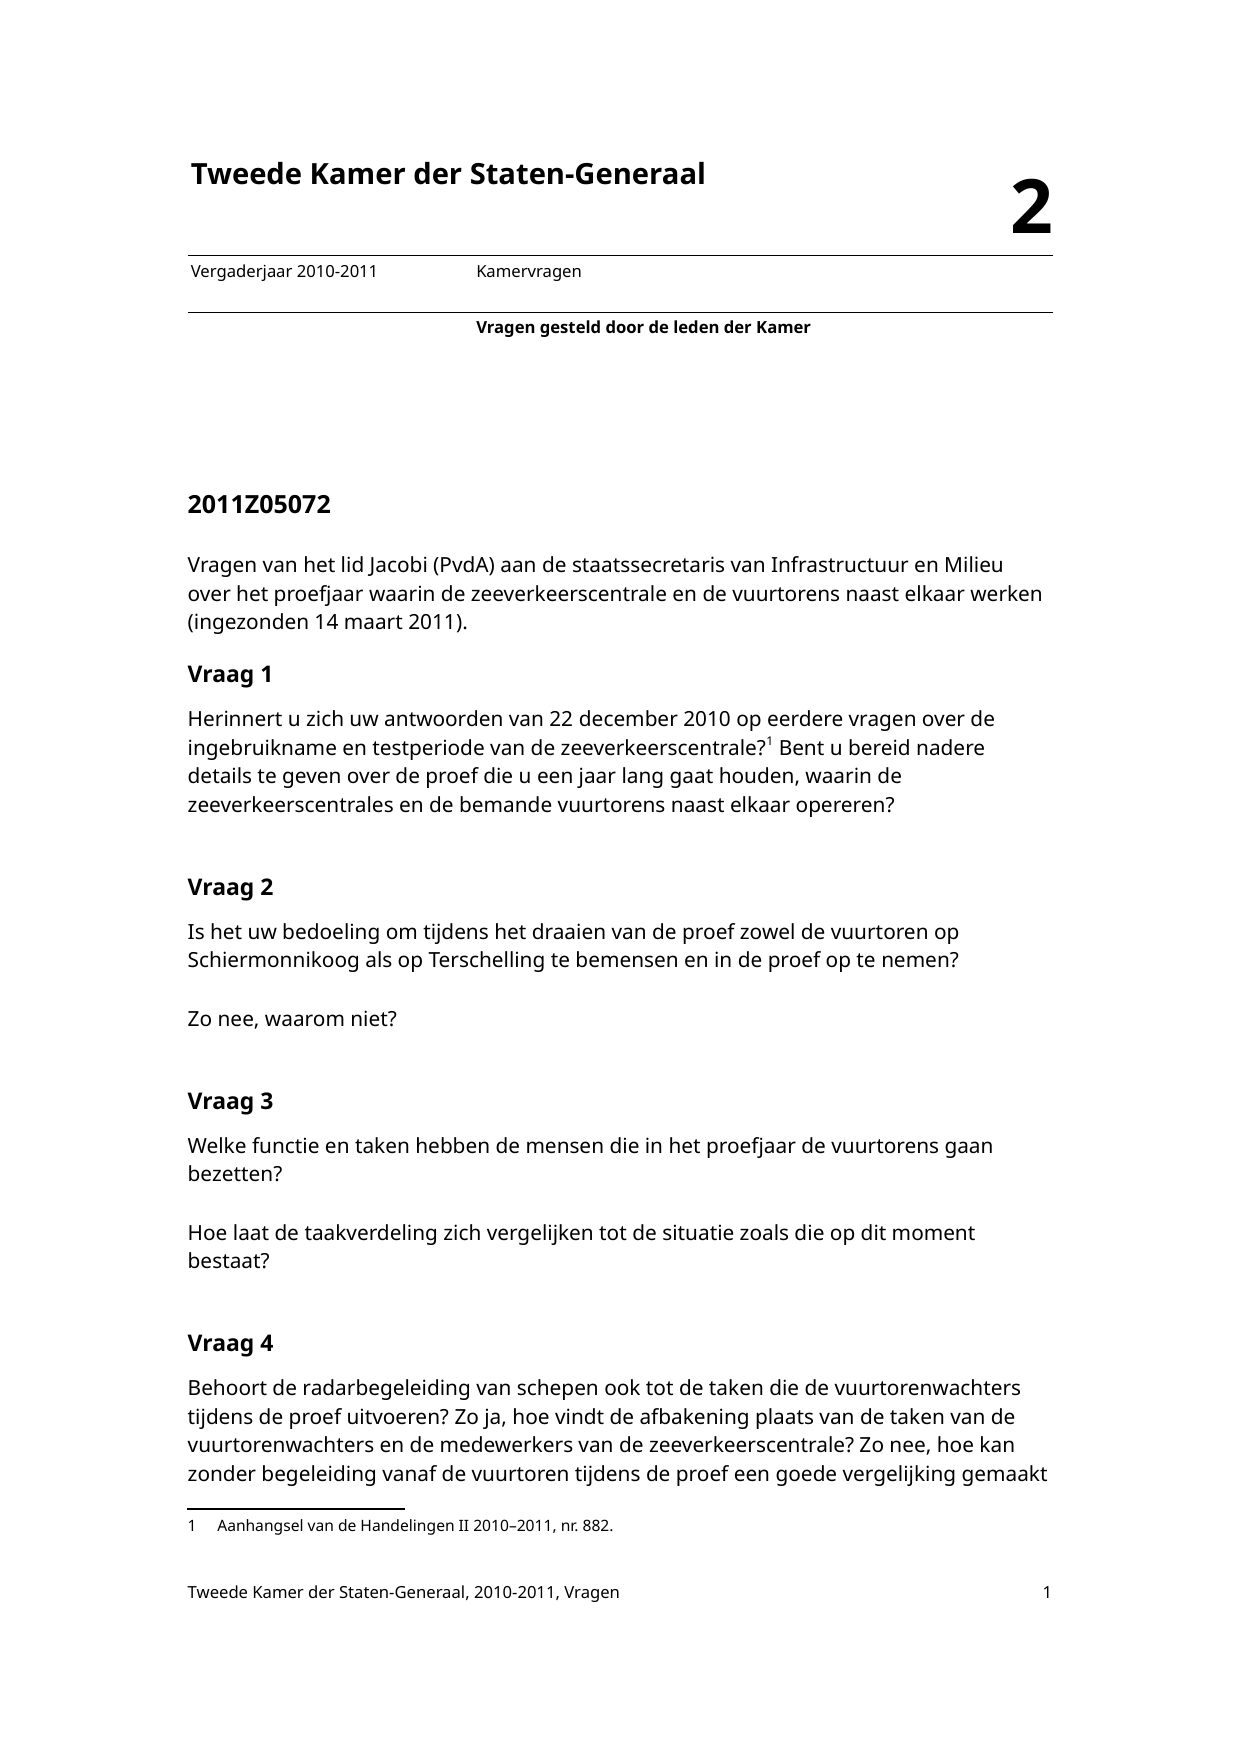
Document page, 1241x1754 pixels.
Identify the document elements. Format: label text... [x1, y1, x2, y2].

text Aanhangsel van de Handelingen II 2010–2011, nr. 882. [187, 1508, 1053, 1536]
text Welke functie en taken hebben de mensen die in het proefjaar de vuurtorens gaan bezetten? [187, 1131, 1053, 1188]
text 2011Z05072 [187, 487, 1053, 521]
subtitle Vraag 2 [187, 871, 1053, 902]
table_header 2 [880, 150, 1053, 255]
subtitle Vraag 3 [187, 1085, 1053, 1116]
text Is het uw bedoeling om tijdens het draaien van de proef zowel de vuurtoren op Schiermonnikoog als op Terschelling te bemensen en in de proef op te nemen? [187, 917, 1053, 974]
text Behoort de radarbegeleiding van schepen ook tot de taken die de vuurtorenwachters tijdens de proef uitvoeren? Zo ja, hoe vindt de afbakening plaats van de taken van de vuurtorenwachters en de medewerkers van de zeeverkeerscentrale? Zo nee, hoe kan zonder begeleiding vanaf de vuurtoren tijdens de proef een goede vergelijking gemaakt [187, 1373, 1053, 1487]
subtitle Vraag 1 [187, 658, 1053, 689]
text Zo nee, waarom niet? [187, 1004, 1053, 1032]
text Hoe laat de taakverdeling zich vergelijken tot de situatie zoals die op dit moment bestaat? [187, 1218, 1053, 1275]
table_cell Vragen gesteld door de leden der Kamer [473, 313, 1053, 339]
table_cell Kamervragen [473, 256, 1053, 312]
table_cell [188, 313, 473, 339]
subtitle Vraag 4 [187, 1327, 1053, 1358]
table_cell Vergaderjaar 2010-2011 [188, 256, 473, 312]
text Vragen van het lid Jacobi (PvdA) aan de staatssecretaris van Infrastructuur en Milieu over het proefjaar waarin de zeeverkeerscentrale en de vuurtorens naast elkaar werken (ingezonden 14 maart 2011). [187, 550, 1053, 636]
table_header Tweede Kamer der Staten-Generaal [188, 150, 879, 255]
text Herinnert u zich uw antwoorden van 22 december 2010 op eerdere vragen over de ingebruikname en testperiode van de zeeverkeerscentrale? Bent u bereid nadere details te geven over de proef die u een jaar lang gaat houden, waarin de zeeverkeerscentrales en de bemande vuurtorens naast elkaar opereren? [187, 704, 1053, 818]
